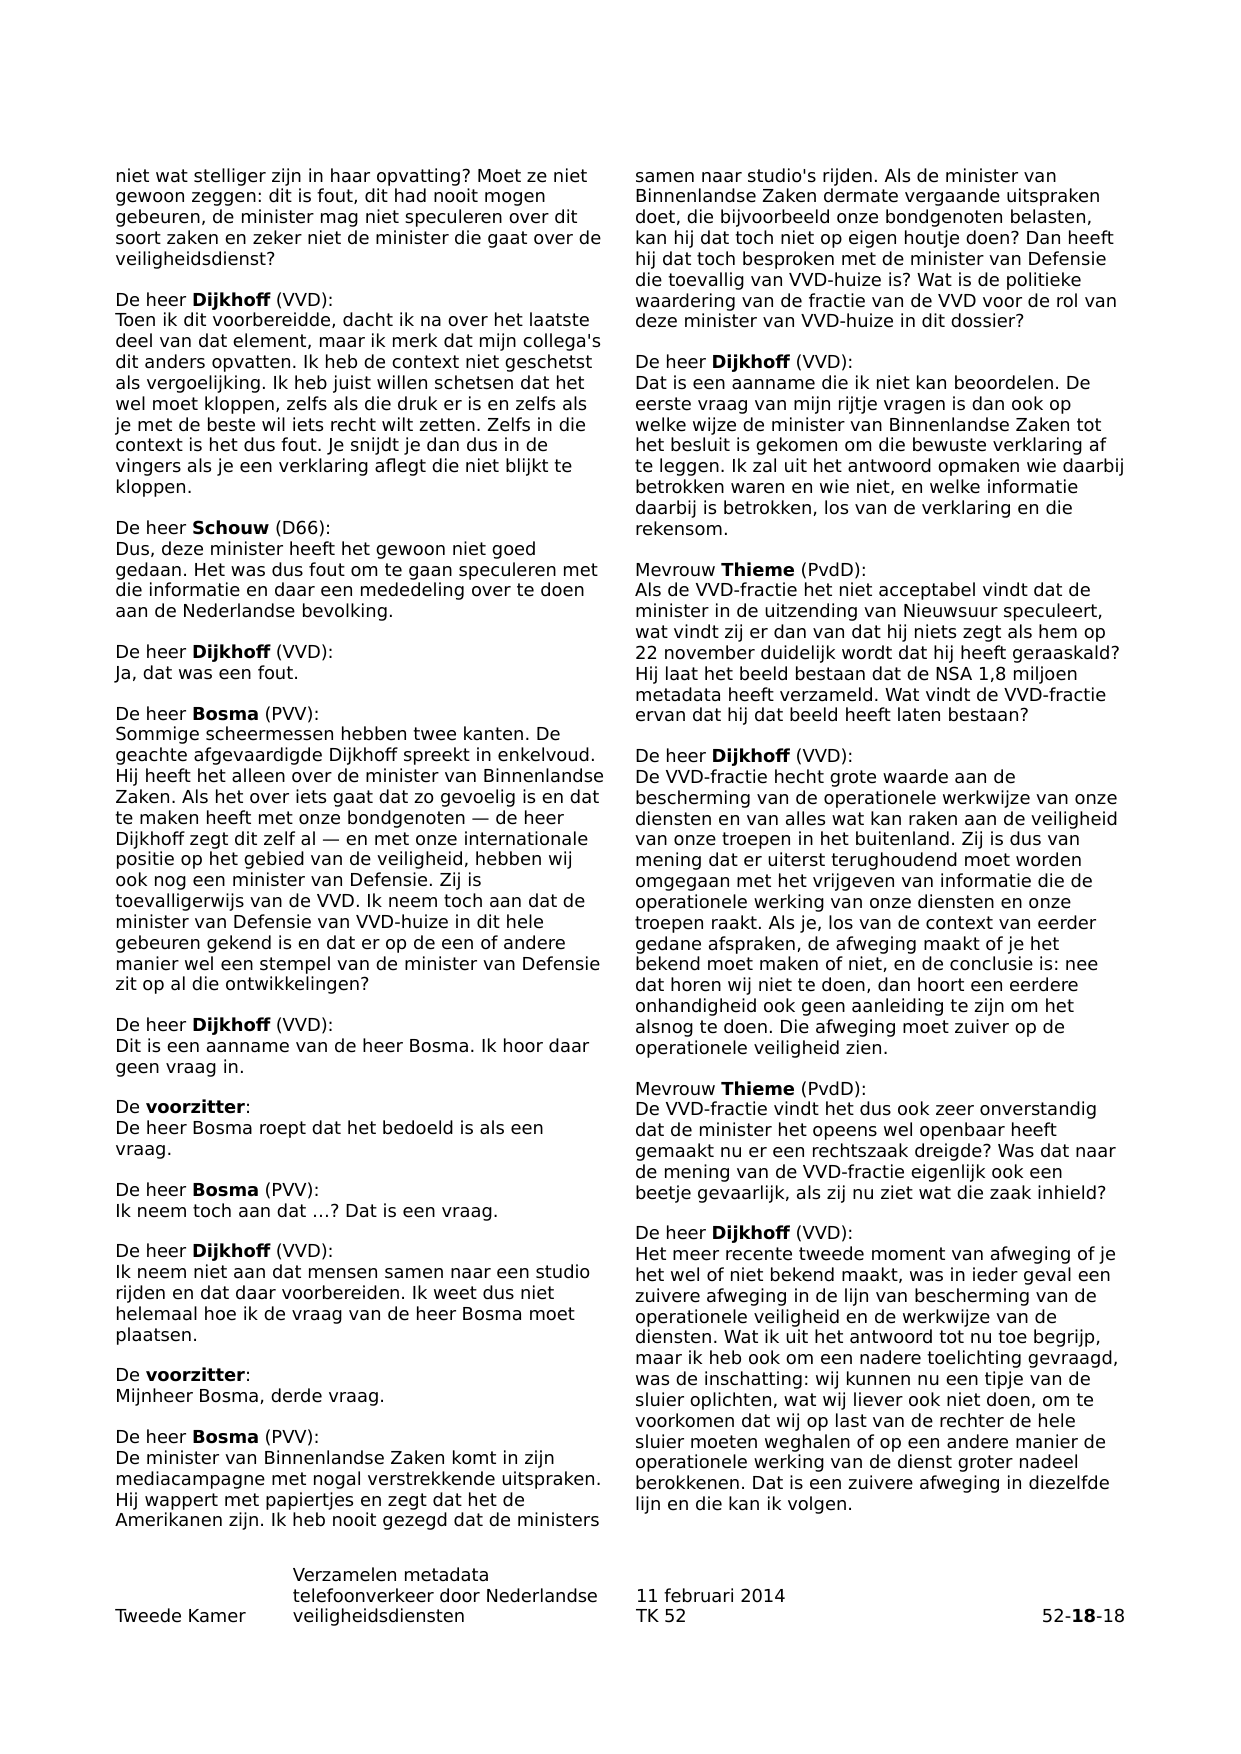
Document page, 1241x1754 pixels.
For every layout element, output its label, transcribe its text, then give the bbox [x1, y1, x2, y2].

text De heer Bosma roept dat het bedoeld is als een vraag. [115, 1118, 605, 1160]
text De heer Bosma (PVV): [115, 703, 605, 724]
text De VVD-fractie vindt het dus ook zeer onverstandig dat de minister het opeens wel openbaar heeft gemaakt nu er een rechtszaak dreigde? Was dat naar de mening van de VVD-fractie eigenlijk ook een beetje gevaarlijk, als zij nu ziet wat die zaak inhield? [635, 1099, 1125, 1203]
text De voorzitter: [115, 1097, 605, 1118]
text Ja, dat was een fout. [115, 662, 605, 683]
text De heer Dijkhoff (VVD): [115, 642, 605, 662]
text De heer Dijkhoff (VVD): [115, 1241, 605, 1262]
text samen naar studio's rijden. Als de minister van Binnenlandse Zaken dermate vergaande uitspraken doet, die bijvoorbeeld onze bondgenoten belasten, kan hij dat toch niet op eigen houtje doen? Dan heeft hij dat toch besproken met de minister van Defensie die toevallig van VVD-huize is? Wat is de politieke waardering van de fractie van de VVD voor de rol van deze minister van VVD-huize in dit dossier? [635, 165, 1125, 332]
text Mijnheer Bosma, derde vraag. [115, 1386, 605, 1407]
text De heer Bosma (PVV): [115, 1180, 605, 1200]
text Ik neem toch aan dat …? Dat is een vraag. [115, 1200, 605, 1221]
text Dat is een aanname die ik niet kan beoordelen. De eerste vraag van mijn rijtje vragen is dan ook op welke wijze de minister van Binnenlandse Zaken tot het besluit is gekomen om die bewuste verklaring af te leggen. Ik zal uit het antwoord opmaken wie daarbij betrokken waren en wie niet, en welke informatie daarbij is betrokken, los van de verklaring en die rekensom. [635, 373, 1125, 539]
text Mevrouw Thieme (PvdD): [635, 1078, 1125, 1099]
text De heer Dijkhoff (VVD): [635, 352, 1125, 373]
text niet wat stelliger zijn in haar opvatting? Moet ze niet gewoon zeggen: dit is fout, dit had nooit mogen gebeuren, de minister mag niet speculeren over dit soort zaken en zeker niet de minister die gaat over de veiligheidsdienst? [115, 165, 605, 269]
text De minister van Binnenlandse Zaken komt in zijn mediacampagne met nogal verstrekkende uitspraken. Hij wappert met papiertjes en zegt dat het de Amerikanen zijn. Ik heb nooit gezegd dat de ministers [115, 1448, 605, 1531]
text De heer Dijkhoff (VVD): [635, 746, 1125, 767]
text Toen ik dit voorbereidde, dacht ik na over het laatste deel van dat element, maar ik merk dat mijn collega's dit anders opvatten. Ik heb de context niet geschetst als vergoelijking. Ik heb juist willen schetsen dat het wel moet kloppen, zelfs als die druk er is en zelfs als je met de beste wil iets recht wilt zetten. Zelfs in die context is het dus fout. Je snijdt je dan dus in de vingers als je een verklaring aflegt die niet blijkt te kloppen. [115, 310, 605, 498]
text De heer Dijkhoff (VVD): [115, 289, 605, 310]
text De heer Schouw (D66): [115, 518, 605, 538]
text De heer Dijkhoff (VVD): [115, 1015, 605, 1036]
text Ik neem niet aan dat mensen samen naar een studio rijden en dat daar voorbereiden. Ik weet dus niet helemaal hoe ik de vraag van de heer Bosma moet plaatsen. [115, 1262, 605, 1345]
text Dit is een aanname van de heer Bosma. Ik hoor daar geen vraag in. [115, 1036, 605, 1077]
text Als de VVD-fractie het niet acceptabel vindt dat de minister in de uitzending van Nieuwsuur speculeert, wat vindt zij er dan van dat hij niets zegt als hem op 22 november duidelijk wordt dat hij heeft geraaskald? Hij laat het beeld bestaan dat de NSA 1,8 miljoen metadata heeft verzameld. Wat vindt de VVD-fractie ervan dat hij dat beeld heeft laten bestaan? [635, 580, 1125, 726]
text De heer Bosma (PVV): [115, 1427, 605, 1448]
text Sommige scheermessen hebben twee kanten. De geachte afgevaardigde Dijkhoff spreekt in enkelvoud. Hij heeft het alleen over de minister van Binnenlandse Zaken. Als het over iets gaat dat zo gevoelig is en dat te maken heeft met onze bondgenoten — de heer Dijkhoff zegt dit zelf al — en met onze internationale positie op het gebied van de veiligheid, hebben wij ook nog een minister van Defensie. Zij is toevalligerwijs van de VVD. Ik neem toch aan dat de minister van Defensie van VVD-huize in dit hele gebeuren gekend is en dat er op de een of andere manier wel een stempel van de minister van Defensie zit op al die ontwikkelingen? [115, 724, 605, 995]
text De heer Dijkhoff (VVD): [635, 1223, 1125, 1244]
text De VVD-fractie hecht grote waarde aan de bescherming van de operationele werkwijze van onze diensten en van alles wat kan raken aan de veiligheid van onze troepen in het buitenland. Zij is dus van mening dat er uiterst terughoudend moet worden omgegaan met het vrijgeven van informatie die de operationele werking van onze diensten en onze troepen raakt. Als je, los van de context van eerder gedane afspraken, de afweging maakt of je het bekend moet maken of niet, en de conclusie is: nee dat horen wij niet te doen, dan hoort een eerdere onhandigheid ook geen aanleiding te zijn om het alsnog te doen. Die afweging moet zuiver op de operationele veiligheid zien. [635, 767, 1125, 1058]
text Mevrouw Thieme (PvdD): [635, 559, 1125, 580]
text De voorzitter: [115, 1365, 605, 1386]
text Het meer recente tweede moment van afweging of je het wel of niet bekend maakt, was in ieder geval een zuivere afweging in de lijn van bescherming van de operationele veiligheid en de werkwijze van de diensten. Wat ik uit het antwoord tot nu toe begrijp, maar ik heb ook om een nadere toelichting gevraagd, was de inschatting: wij kunnen nu een tipje van de sluier oplichten, wat wij liever ook niet doen, om te voorkomen dat wij op last van de rechter de hele sluier moeten weghalen of op een andere manier de operationele werking van de dienst groter nadeel berokkenen. Dat is een zuivere afweging in diezelfde lijn en die kan ik volgen. [635, 1244, 1125, 1515]
text Dus, deze minister heeft het gewoon niet goed gedaan. Het was dus fout om te gaan speculeren met die informatie en daar een mededeling over te doen aan de Nederlandse bevolking. [115, 538, 605, 622]
